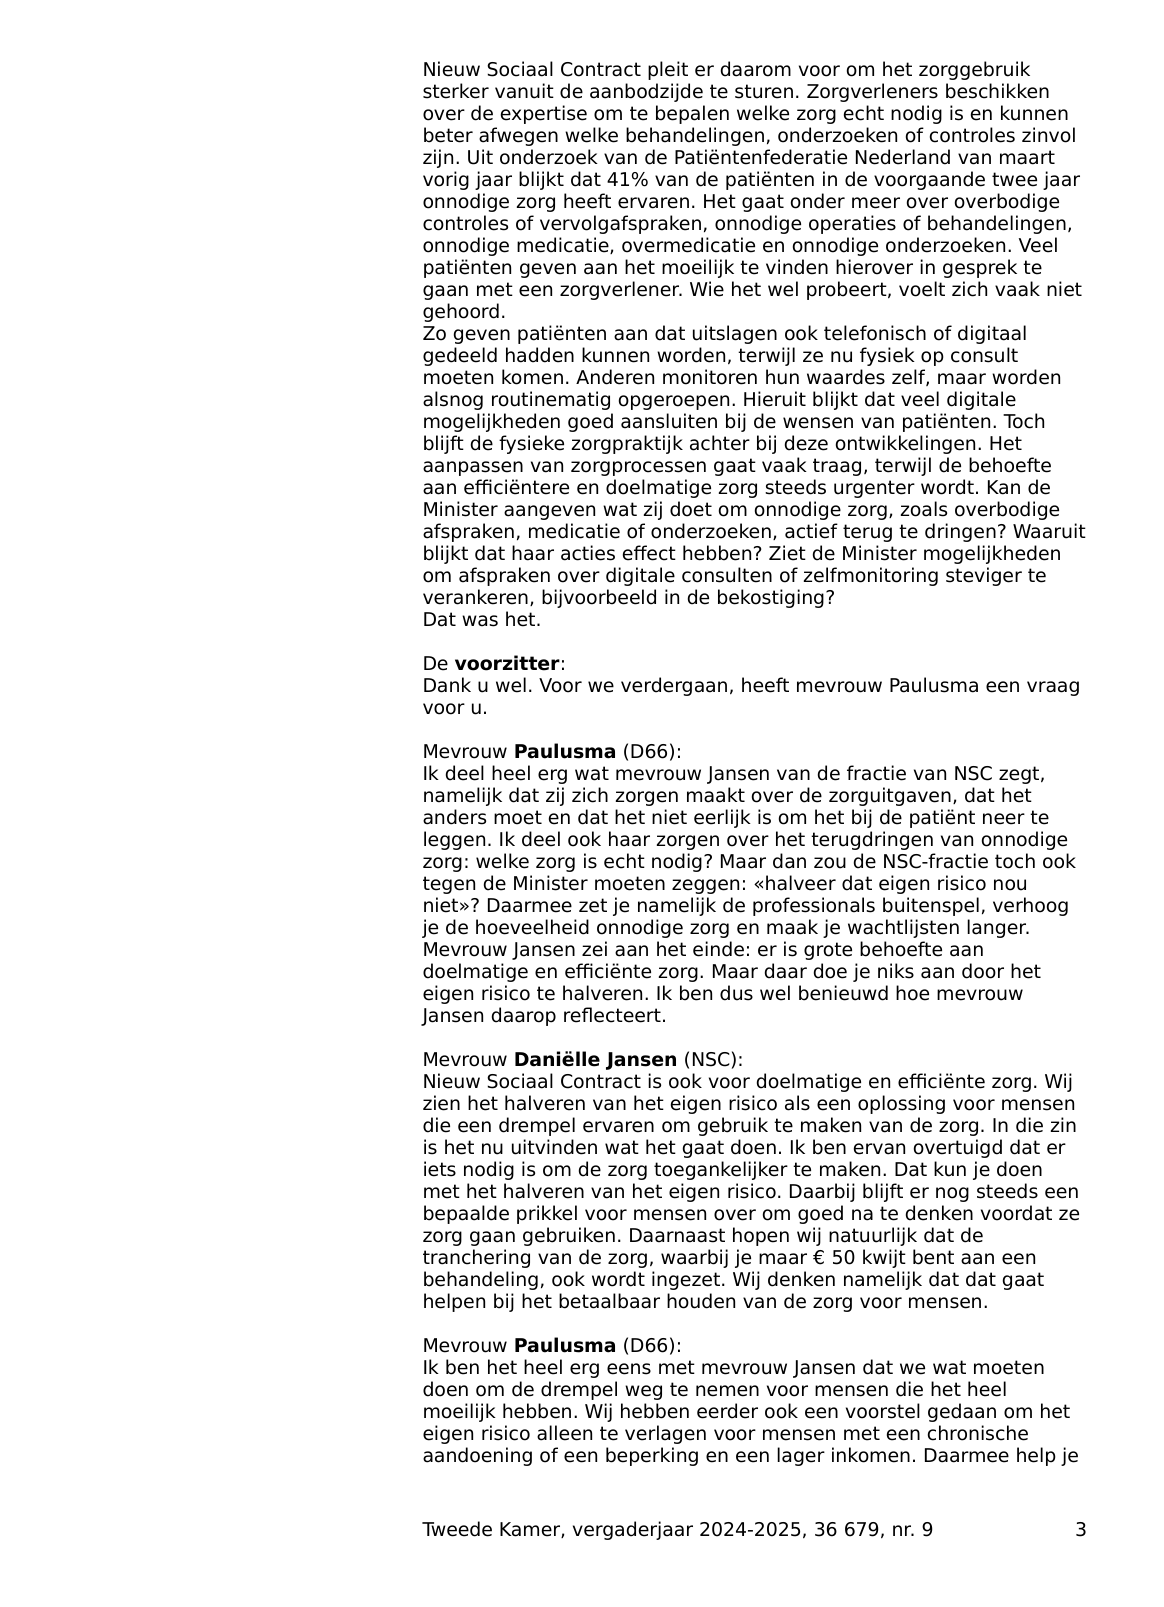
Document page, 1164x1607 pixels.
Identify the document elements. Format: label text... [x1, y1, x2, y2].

text Zo geven patiënten aan dat uitslagen ook telefonisch of digitaal gedeeld hadden kunnen worden, terwijl ze nu fysiek op consult moeten komen. Anderen monitoren hun waardes zelf, maar worden alsnog routinematig opgeroepen. Hieruit blijkt dat veel digitale mogelijkheden goed aansluiten bij de wensen van patiënten. Toch blijft de fysieke zorgpraktijk achter bij deze ontwikkelingen. Het aanpassen van zorgprocessen gaat vaak traag, terwijl de behoefte aan efficiëntere en doelmatige zorg steeds urgenter wordt. Kan de Minister aangeven wat zij doet om onnodige zorg, zoals overbodige afspraken, medicatie of onderzoeken, actief terug te dringen? Waaruit blijkt dat haar acties effect hebben? Ziet de Minister mogelijkheden om afspraken over digitale consulten of zelfmonitoring steviger te verankeren, bijvoorbeeld in de bekostiging? [422, 323, 1087, 608]
text Dank u wel. Voor we verdergaan, heeft mevrouw Paulusma een vraag voor u. [422, 675, 1087, 719]
text Dat was het. [422, 608, 1087, 631]
text Mevrouw Paulusma (D66): [422, 1335, 1087, 1357]
text Mevrouw Paulusma (D66): [422, 741, 1087, 763]
text Nieuw Sociaal Contract is ook voor doelmatige en efficiënte zorg. Wij zien het halveren van het eigen risico als een oplossing voor mensen die een drempel ervaren om gebruik te maken van de zorg. In die zin is het nu uitvinden wat het gaat doen. Ik ben ervan overtuigd dat er iets nodig is om de zorg toegankelijker te maken. Dat kun je doen met het halveren van het eigen risico. Daarbij blijft er nog steeds een bepaalde prikkel voor mensen over om goed na te denken voordat ze zorg gaan gebruiken. Daarnaast hopen wij natuurlijk dat de tranchering van de zorg, waarbij je maar € 50 kwijt bent aan een behandeling, ook wordt ingezet. Wij denken namelijk dat dat gaat helpen bij het betaalbaar houden van de zorg voor mensen. [422, 1071, 1087, 1312]
text Ik deel heel erg wat mevrouw Jansen van de fractie van NSC zegt, namelijk dat zij zich zorgen maakt over de zorguitgaven, dat het anders moet en dat het niet eerlijk is om het bij de patiënt neer te leggen. Ik deel ook haar zorgen over het terugdringen van onnodige zorg: welke zorg is echt nodig? Maar dan zou de NSC-fractie toch ook tegen de Minister moeten zeggen: «halveer dat eigen risico nou niet»? Daarmee zet je namelijk de professionals buitenspel, verhoog je de hoeveelheid onnodige zorg en maak je wachtlijsten langer. Mevrouw Jansen zei aan het einde: er is grote behoefte aan doelmatige en efficiënte zorg. Maar daar doe je niks aan door het eigen risico te halveren. Ik ben dus wel benieuwd hoe mevrouw Jansen daarop reflecteert. [422, 763, 1087, 1027]
text Mevrouw Daniëlle Jansen (NSC): [422, 1049, 1087, 1071]
text Nieuw Sociaal Contract pleit er daarom voor om het zorggebruik sterker vanuit de aanbodzijde te sturen. Zorgverleners beschikken over de expertise om te bepalen welke zorg echt nodig is en kunnen beter afwegen welke behandelingen, onderzoeken of controles zinvol zijn. Uit onderzoek van de Patiëntenfederatie Nederland van maart vorig jaar blijkt dat 41% van de patiënten in de voorgaande twee jaar onnodige zorg heeft ervaren. Het gaat onder meer over overbodige controles of vervolgafspraken, onnodige operaties of behandelingen, onnodige medicatie, overmedicatie en onnodige onderzoeken. Veel patiënten geven aan het moeilijk te vinden hierover in gesprek te gaan met een zorgverlener. Wie het wel probeert, voelt zich vaak niet gehoord. [422, 59, 1087, 323]
text Ik ben het heel erg eens met mevrouw Jansen dat we wat moeten doen om de drempel weg te nemen voor mensen die het heel moeilijk hebben. Wij hebben eerder ook een voorstel gedaan om het eigen risico alleen te verlagen voor mensen met een chronische aandoening of een beperking en een lager inkomen. Daarmee help je [422, 1357, 1087, 1467]
text De voorzitter: [422, 653, 1087, 675]
